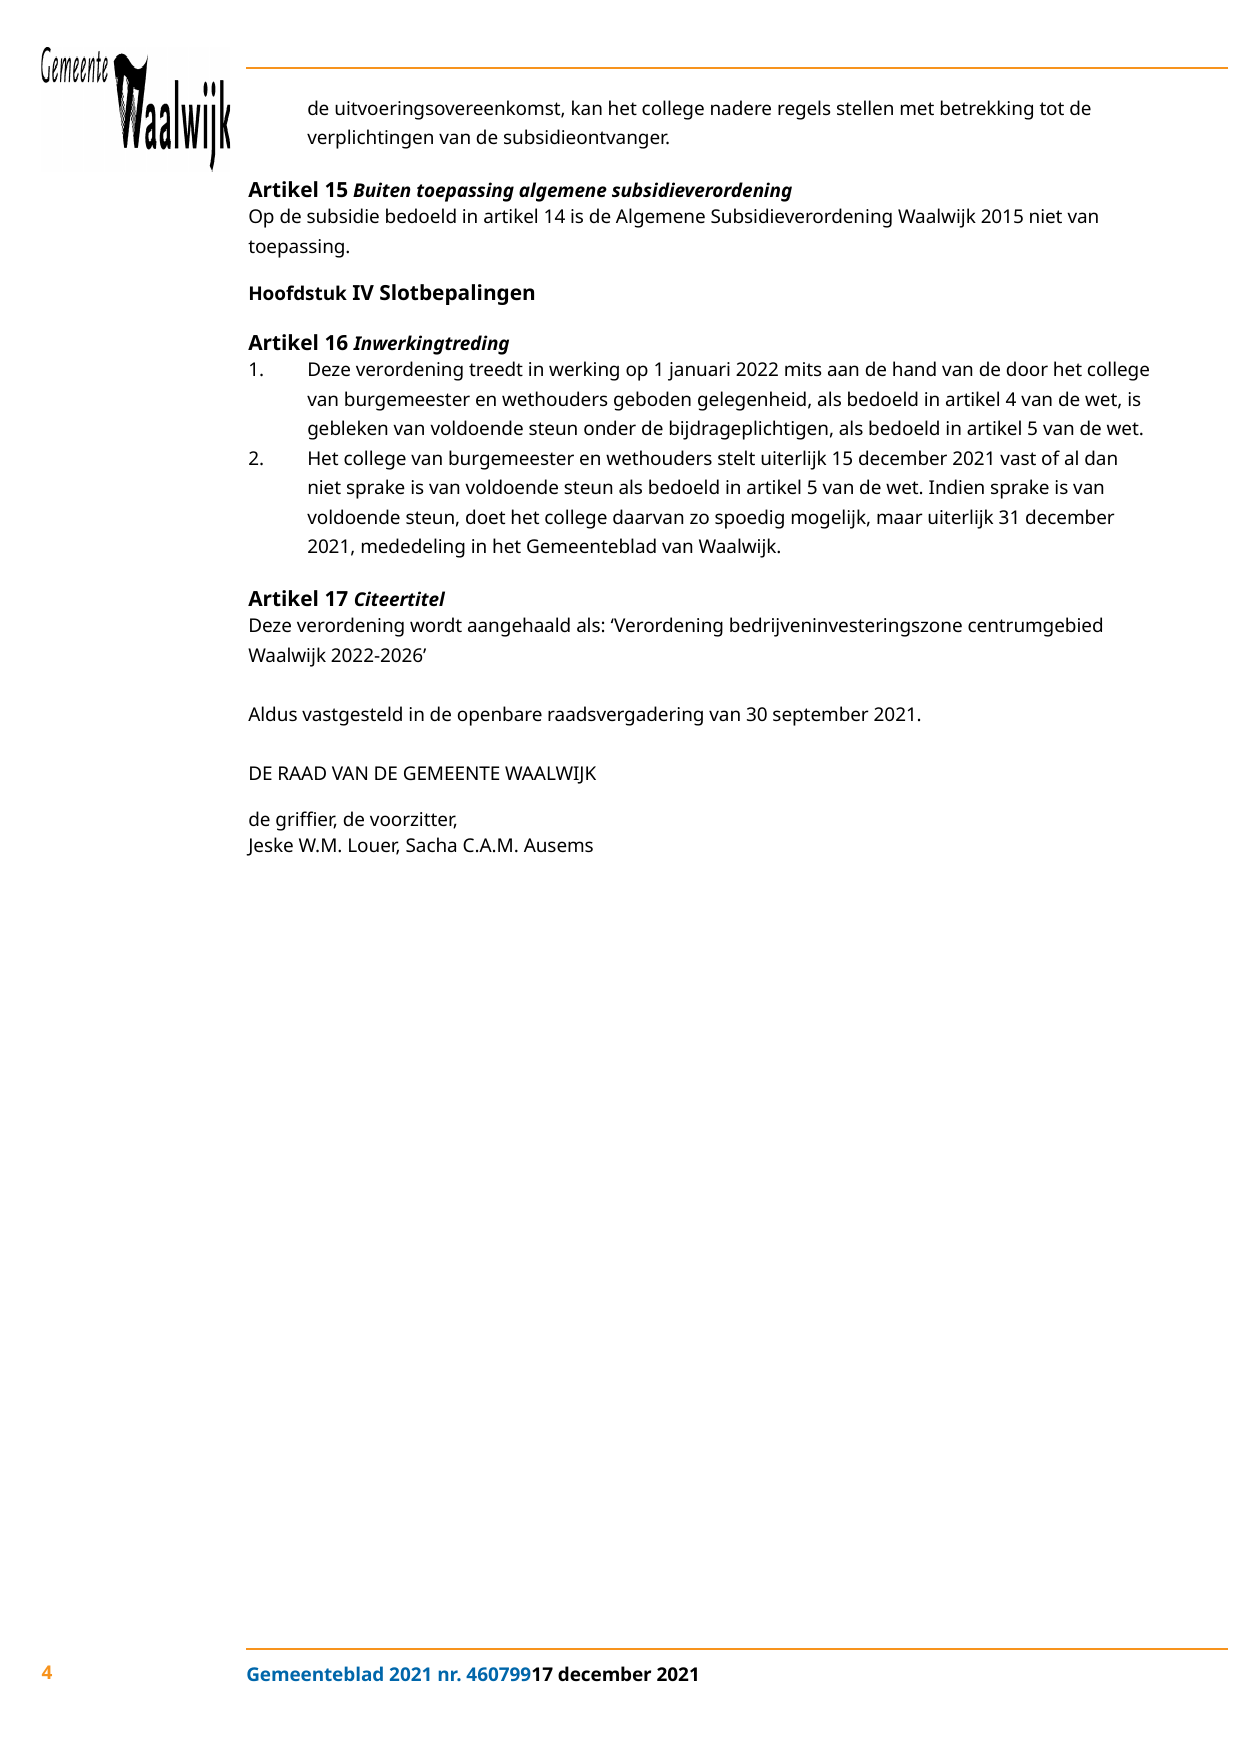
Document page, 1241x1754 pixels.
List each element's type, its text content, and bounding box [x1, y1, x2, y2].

text Aldus vastgesteld in de openbare raadsvergadering van 30 september 2021. [248, 701, 1152, 727]
list Het college van burgemeester en wethouders stelt uiterlijk 15 december 2021 vast of al dan niet sprake is van voldoende steun als bedoeld in artikel 5 van de wet. Indien sprake is van voldoende steun, doet het college daarvan zo spoedig mogelijk, maar uiterlijk 31 december 2021, mededeling in het Gemeenteblad van Waalwijk. [248, 445, 1152, 559]
text DE RAAD VAN DE GEMEENTE WAALWIJK [248, 760, 1152, 786]
text Op de subsidie bedoeld in artikel 14 is de Algemene Subsidieverordening Waalwijk 2015 niet van toepassing. [248, 203, 1152, 258]
text de griffier, de voorzitter, [248, 806, 1152, 832]
text Artikel 15 Buiten toepassing algemene subsidieverordening [248, 175, 1152, 203]
text Artikel 16 Inwerkingtreding [248, 328, 1152, 356]
picture [41, 47, 231, 172]
text Hoofdstuk IV Slotbepalingen [248, 278, 1152, 307]
text Artikel 17 Citeertitel [248, 584, 1152, 612]
text Deze verordening wordt aangehaald als: ‘Verordening bedrijveninvesteringszone centrumgebied Waalwijk 2022-2026’ [248, 612, 1152, 668]
list de uitvoeringsovereenkomst, kan het college nadere regels stellen met betrekking tot de verplichtingen van de subsidieontvanger. [248, 95, 1152, 150]
list Deze verordening treedt in werking op 1 januari 2022 mits aan de hand van de door het college van burgemeester en wethouders geboden gelegenheid, als bedoeld in artikel 4 van de wet, is gebleken van voldoende steun onder de bijdrageplichtigen, als bedoeld in artikel 5 van de wet. [248, 356, 1152, 441]
text Jeske W.M. Louer, Sacha C.A.M. Ausems [248, 832, 1152, 857]
